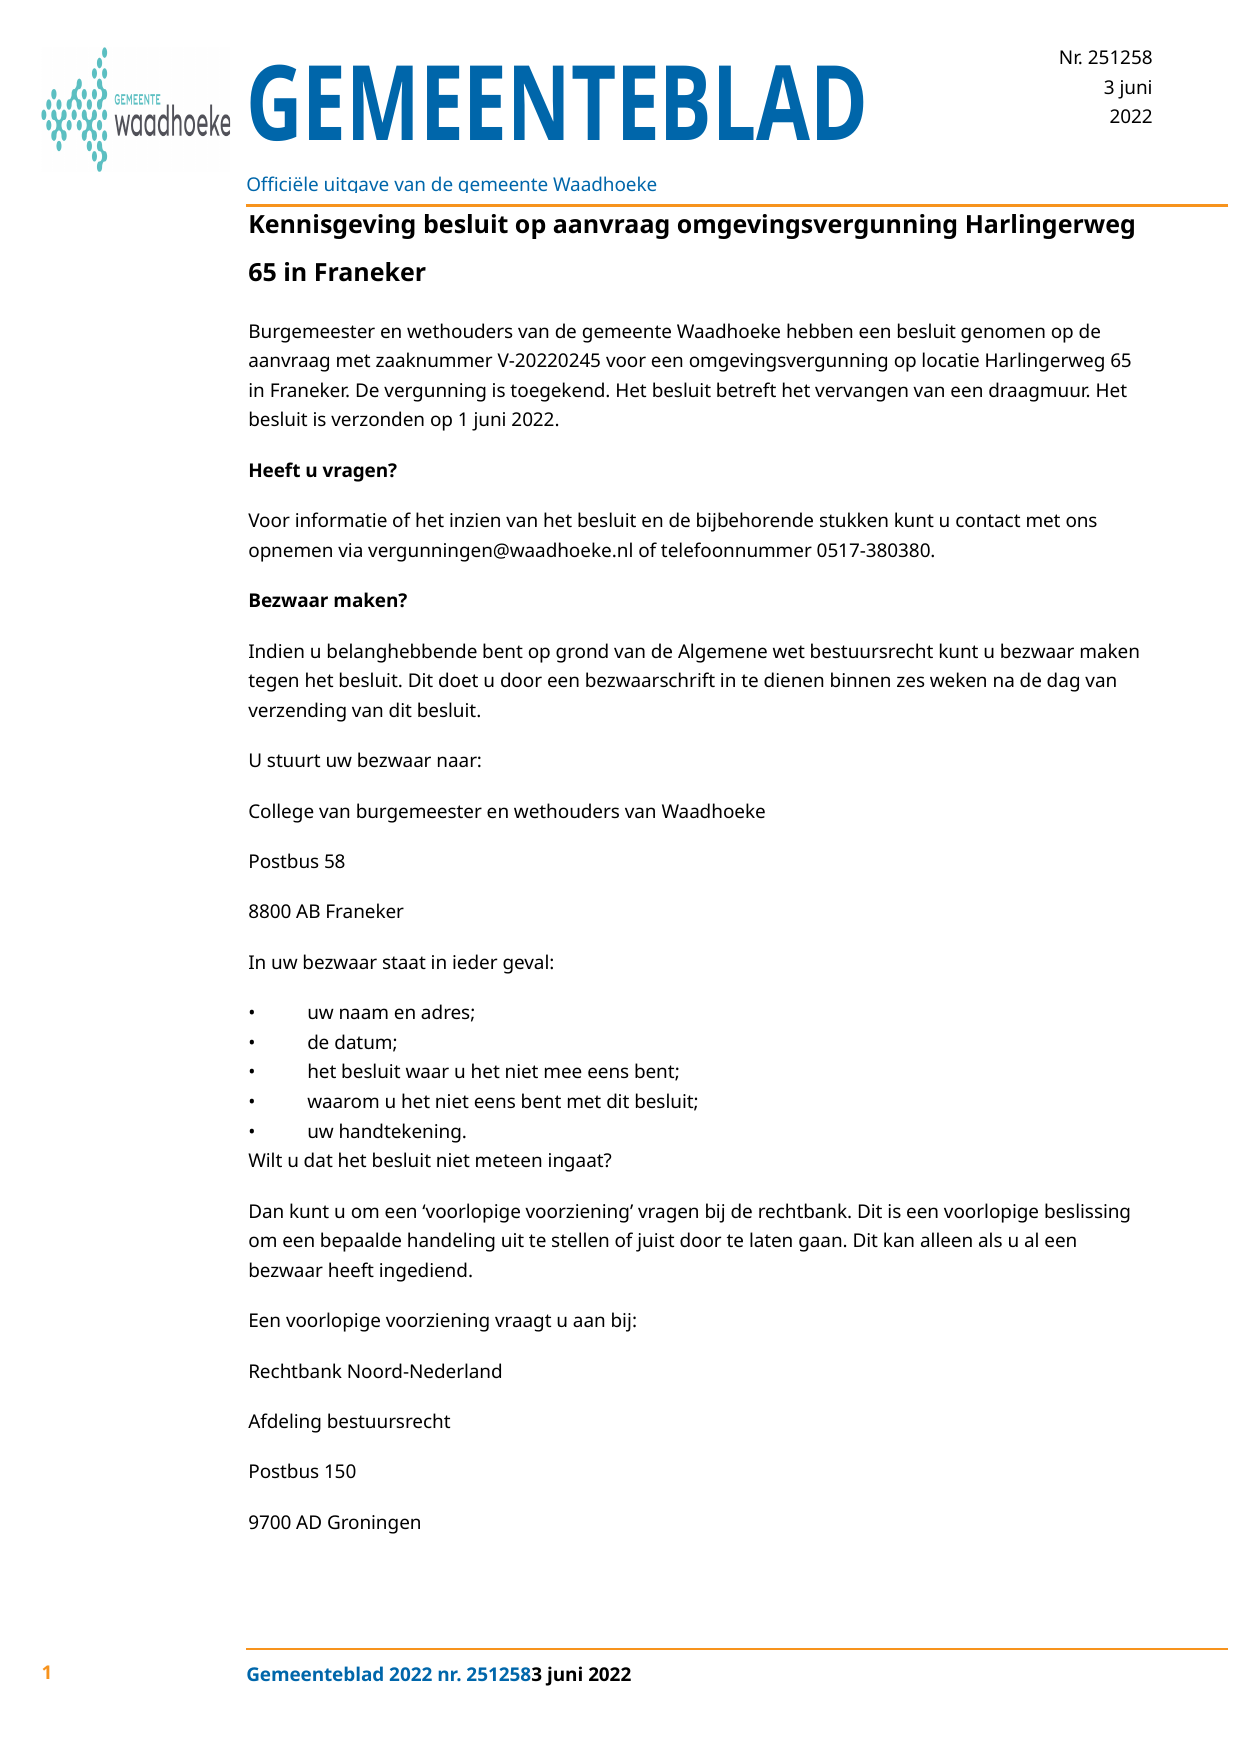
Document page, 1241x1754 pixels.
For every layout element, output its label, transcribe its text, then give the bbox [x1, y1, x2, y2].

list uw handtekening. [248, 1118, 1152, 1144]
list het besluit waar u het niet mee eens bent; [248, 1059, 1152, 1084]
text Kennisgeving besluit op aanvraag omgevingsvergunning Harlingerweg 65 in Franeker [248, 207, 1152, 288]
text In uw bezwaar staat in ieder geval: [248, 949, 1152, 975]
text Afdeling bestuursrecht [248, 1408, 1152, 1434]
text Rechtbank Noord-Nederland [248, 1358, 1152, 1384]
text Postbus 58 [248, 848, 1152, 874]
text Voor informatie of het inzien van het besluit en de bijbehorende stukken kunt u contact met ons opnemen via vergunningen@waadhoeke.nl of telefoonnummer 0517-380380. [248, 507, 1152, 563]
text Wilt u dat het besluit niet meteen ingaat? [248, 1147, 1152, 1173]
list de datum; [248, 1029, 1152, 1055]
list waarom u het niet eens bent met dit besluit; [248, 1088, 1152, 1114]
list uw naam en adres; [248, 999, 1152, 1025]
text Indien u belanghebbende bent op grond van de Algemene wet bestuursrecht kunt u bezwaar maken tegen het besluit. Dit doet u door een bezwaarschrift in te dienen binnen zes weken na de dag van verzending van dit besluit. [248, 638, 1152, 723]
text Dan kunt u om een ‘voorlopige voorziening’ vragen bij de rechtbank. Dit is een voorlopige beslissing om een bepaalde handeling uit te stellen of juist door te laten gaan. Dit kan alleen als u al een bezwaar heeft ingediend. [248, 1198, 1152, 1283]
text U stuurt uw bezwaar naar: [248, 747, 1152, 773]
text College van burgemeester en wethouders van Waadhoeke [248, 798, 1152, 824]
text Heeft u vragen? [248, 457, 1152, 483]
text Bezwaar maken? [248, 587, 1152, 613]
text Postbus 150 [248, 1459, 1152, 1484]
text 9700 AD Groningen [248, 1509, 1152, 1535]
text Een voorlopige voorziening vraagt u aan bij: [248, 1307, 1152, 1333]
picture [41, 47, 231, 172]
text Burgemeester en wethouders van de gemeente Waadhoeke hebben een besluit genomen op de aanvraag met zaaknummer V-20220245 voor een omgevingsvergunning op locatie Harlingerweg 65 in Franeker. De vergunning is toegekend. Het besluit betreft het vervangen van een draagmuur. Het besluit is verzonden op 1 juni 2022. [248, 318, 1152, 432]
text 8800 AB Franeker [248, 899, 1152, 924]
